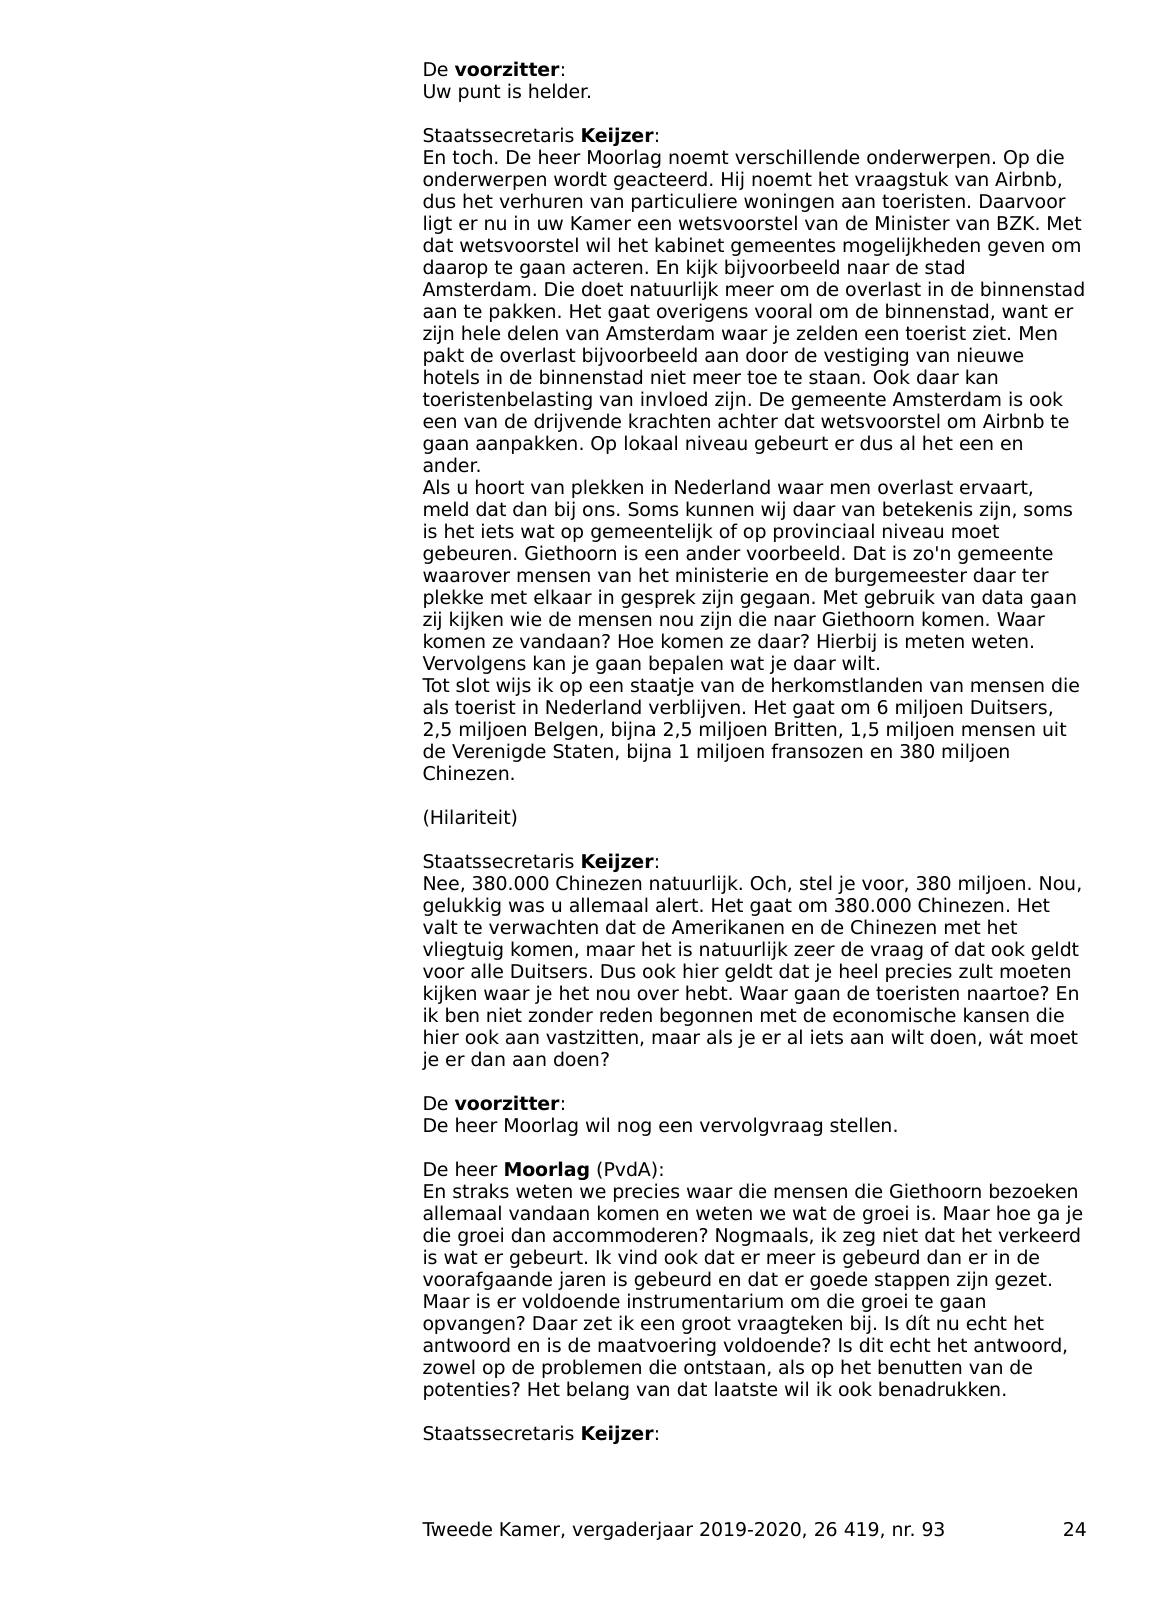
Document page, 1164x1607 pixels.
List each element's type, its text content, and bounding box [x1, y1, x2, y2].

text De voorzitter: [422, 1093, 1087, 1115]
text Tot slot wijs ik op een staatje van de herkomstlanden van mensen die als toerist in Nederland verblijven. Het gaat om 6 miljoen Duitsers, 2,5 miljoen Belgen, bijna 2,5 miljoen Britten, 1,5 miljoen mensen uit de Verenigde Staten, bijna 1 miljoen fransozen en 380 miljoen Chinezen. [422, 675, 1087, 784]
text En straks weten we precies waar die mensen die Giethoorn bezoeken allemaal vandaan komen en weten we wat de groei is. Maar hoe ga je die groei dan accommoderen? Nogmaals, ik zeg niet dat het verkeerd is wat er gebeurt. Ik vind ook dat er meer is gebeurd dan er in de voorafgaande jaren is gebeurd en dat er goede stappen zijn gezet. Maar is er voldoende instrumentarium om die groei te gaan opvangen? Daar zet ik een groot vraagteken bij. Is dít nu echt het antwoord en is de maatvoering voldoende? Is dit echt het antwoord, zowel op de problemen die ontstaan, als op het benutten van de potenties? Het belang van dat laatste wil ik ook benadrukken. [422, 1181, 1087, 1401]
text De heer Moorlag (PvdA): [422, 1159, 1087, 1181]
text Als u hoort van plekken in Nederland waar men overlast ervaart, meld dat dan bij ons. Soms kunnen wij daar van betekenis zijn, soms is het iets wat op gemeentelijk of op provinciaal niveau moet gebeuren. Giethoorn is een ander voorbeeld. Dat is zo'n gemeente waarover mensen van het ministerie en de burgemeester daar ter plekke met elkaar in gesprek zijn gegaan. Met gebruik van data gaan zij kijken wie de mensen nou zijn die naar Giethoorn komen. Waar komen ze vandaan? Hoe komen ze daar? Hierbij is meten weten. Vervolgens kan je gaan bepalen wat je daar wilt. [422, 477, 1087, 675]
text Nee, 380.000 Chinezen natuurlijk. Och, stel je voor, 380 miljoen. Nou, gelukkig was u allemaal alert. Het gaat om 380.000 Chinezen. Het valt te verwachten dat de Amerikanen en de Chinezen met het vliegtuig komen, maar het is natuurlijk zeer de vraag of dat ook geldt voor alle Duitsers. Dus ook hier geldt dat je heel precies zult moeten kijken waar je het nou over hebt. Waar gaan de toeristen naartoe? En ik ben niet zonder reden begonnen met de economische kansen die hier ook aan vastzitten, maar als je er al iets aan wilt doen, wát moet je er dan aan doen? [422, 873, 1087, 1071]
text Staatssecretaris Keijzer: [422, 125, 1087, 147]
text En toch. De heer Moorlag noemt verschillende onderwerpen. Op die onderwerpen wordt geacteerd. Hij noemt het vraagstuk van Airbnb, dus het verhuren van particuliere woningen aan toeristen. Daarvoor ligt er nu in uw Kamer een wetsvoorstel van de Minister van BZK. Met dat wetsvoorstel wil het kabinet gemeentes mogelijkheden geven om daarop te gaan acteren. En kijk bijvoorbeeld naar de stad Amsterdam. Die doet natuurlijk meer om de overlast in de binnenstad aan te pakken. Het gaat overigens vooral om de binnenstad, want er zijn hele delen van Amsterdam waar je zelden een toerist ziet. Men pakt de overlast bijvoorbeeld aan door de vestiging van nieuwe hotels in de binnenstad niet meer toe te staan. Ook daar kan toeristenbelasting van invloed zijn. De gemeente Amsterdam is ook een van de drijvende krachten achter dat wetsvoorstel om Airbnb te gaan aanpakken. Op lokaal niveau gebeurt er dus al het een en ander. [422, 147, 1087, 477]
text Staatssecretaris Keijzer: [422, 1423, 1087, 1445]
text Uw punt is helder. [422, 81, 1087, 103]
text De heer Moorlag wil nog een vervolgvraag stellen. [422, 1115, 1087, 1137]
text (Hilariteit) [422, 807, 1087, 829]
text Staatssecretaris Keijzer: [422, 851, 1087, 873]
text De voorzitter: [422, 59, 1087, 81]
